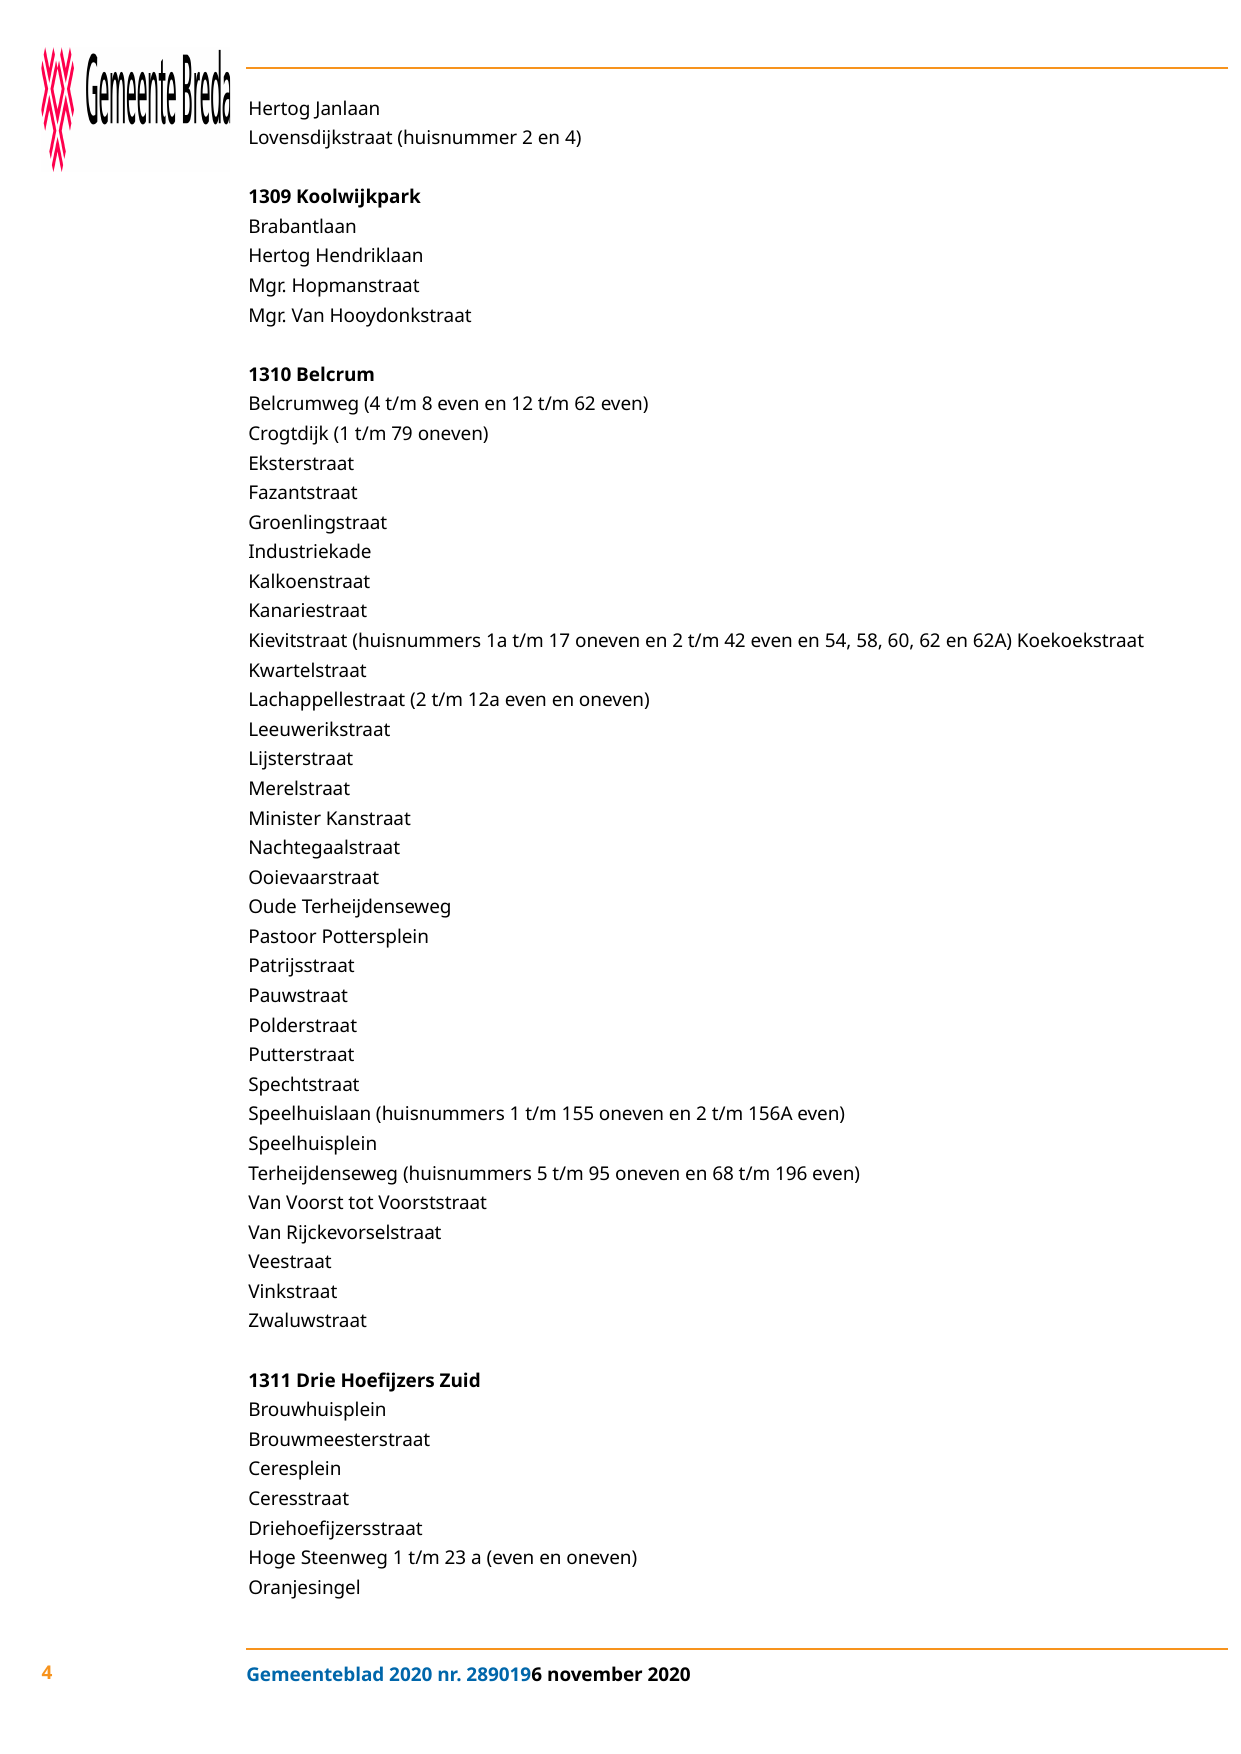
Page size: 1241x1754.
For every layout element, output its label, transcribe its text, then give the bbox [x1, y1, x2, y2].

text Ooievaarstraat [248, 864, 1152, 890]
text Leeuwerikstraat [248, 716, 1152, 742]
text Zwaluwstraat [248, 1308, 1152, 1333]
text Nachtegaalstraat [248, 834, 1152, 860]
text Van Voorst tot Voorststraat [248, 1189, 1152, 1215]
text Mgr. Hopmanstraat [248, 272, 1152, 298]
text Fazantstraat [248, 479, 1152, 505]
text Ceresstraat [248, 1485, 1152, 1511]
picture [41, 47, 231, 172]
text Belcrumweg (4 t/m 8 even en 12 t/m 62 even) [248, 391, 1152, 416]
text Driehoefijzersstraat [248, 1515, 1152, 1541]
text 1311 Drie Hoefijzers Zuid [248, 1367, 1152, 1393]
text Oude Terheijdenseweg [248, 893, 1152, 919]
text Van Rijckevorselstraat [248, 1219, 1152, 1245]
text Hoge Steenweg 1 t/m 23 a (even en oneven) [248, 1544, 1152, 1570]
text Pauwstraat [248, 982, 1152, 1008]
text Vinkstraat [248, 1278, 1152, 1304]
text Ceresplein [248, 1456, 1152, 1481]
text Eksterstraat [248, 450, 1152, 476]
text Speelhuislaan (huisnummers 1 t/m 155 oneven en 2 t/m 156A even) [248, 1101, 1152, 1126]
text Hertog Hendriklaan [248, 243, 1152, 268]
text Mgr. Van Hooydonkstraat [248, 302, 1152, 328]
text Crogtdijk (1 t/m 79 oneven) [248, 420, 1152, 446]
text Terheijdenseweg (huisnummers 5 t/m 95 oneven en 68 t/m 196 even) [248, 1160, 1152, 1186]
text Industriekade [248, 538, 1152, 564]
text Kalkoenstraat [248, 568, 1152, 594]
text Kanariestraat [248, 598, 1152, 623]
text Speelhuisplein [248, 1130, 1152, 1156]
text Merelstraat [248, 775, 1152, 801]
text Patrijsstraat [248, 953, 1152, 978]
text Lachappellestraat (2 t/m 12a even en oneven) [248, 686, 1152, 712]
text 1309 Koolwijkpark [248, 183, 1152, 209]
text Brabantlaan [248, 213, 1152, 239]
text Lovensdijkstraat (huisnummer 2 en 4) [248, 124, 1152, 150]
text Groenlingstraat [248, 509, 1152, 535]
text Minister Kanstraat [248, 805, 1152, 831]
text Kievitstraat (huisnummers 1a t/m 17 oneven en 2 t/m 42 even en 54, 58, 60, 62 en 62A) Koekoekstraat [248, 627, 1152, 653]
text Oranjesingel [248, 1574, 1152, 1600]
text Hertog Janlaan [248, 95, 1152, 121]
text 1310 Belcrum [248, 361, 1152, 387]
text Brouwmeesterstraat [248, 1426, 1152, 1452]
text Polderstraat [248, 1012, 1152, 1038]
text Brouwhuisplein [248, 1396, 1152, 1422]
text Putterstraat [248, 1041, 1152, 1067]
text Spechtstraat [248, 1071, 1152, 1097]
text Lijsterstraat [248, 746, 1152, 771]
text Pastoor Pottersplein [248, 923, 1152, 949]
text Kwartelstraat [248, 657, 1152, 683]
text Veestraat [248, 1248, 1152, 1274]
